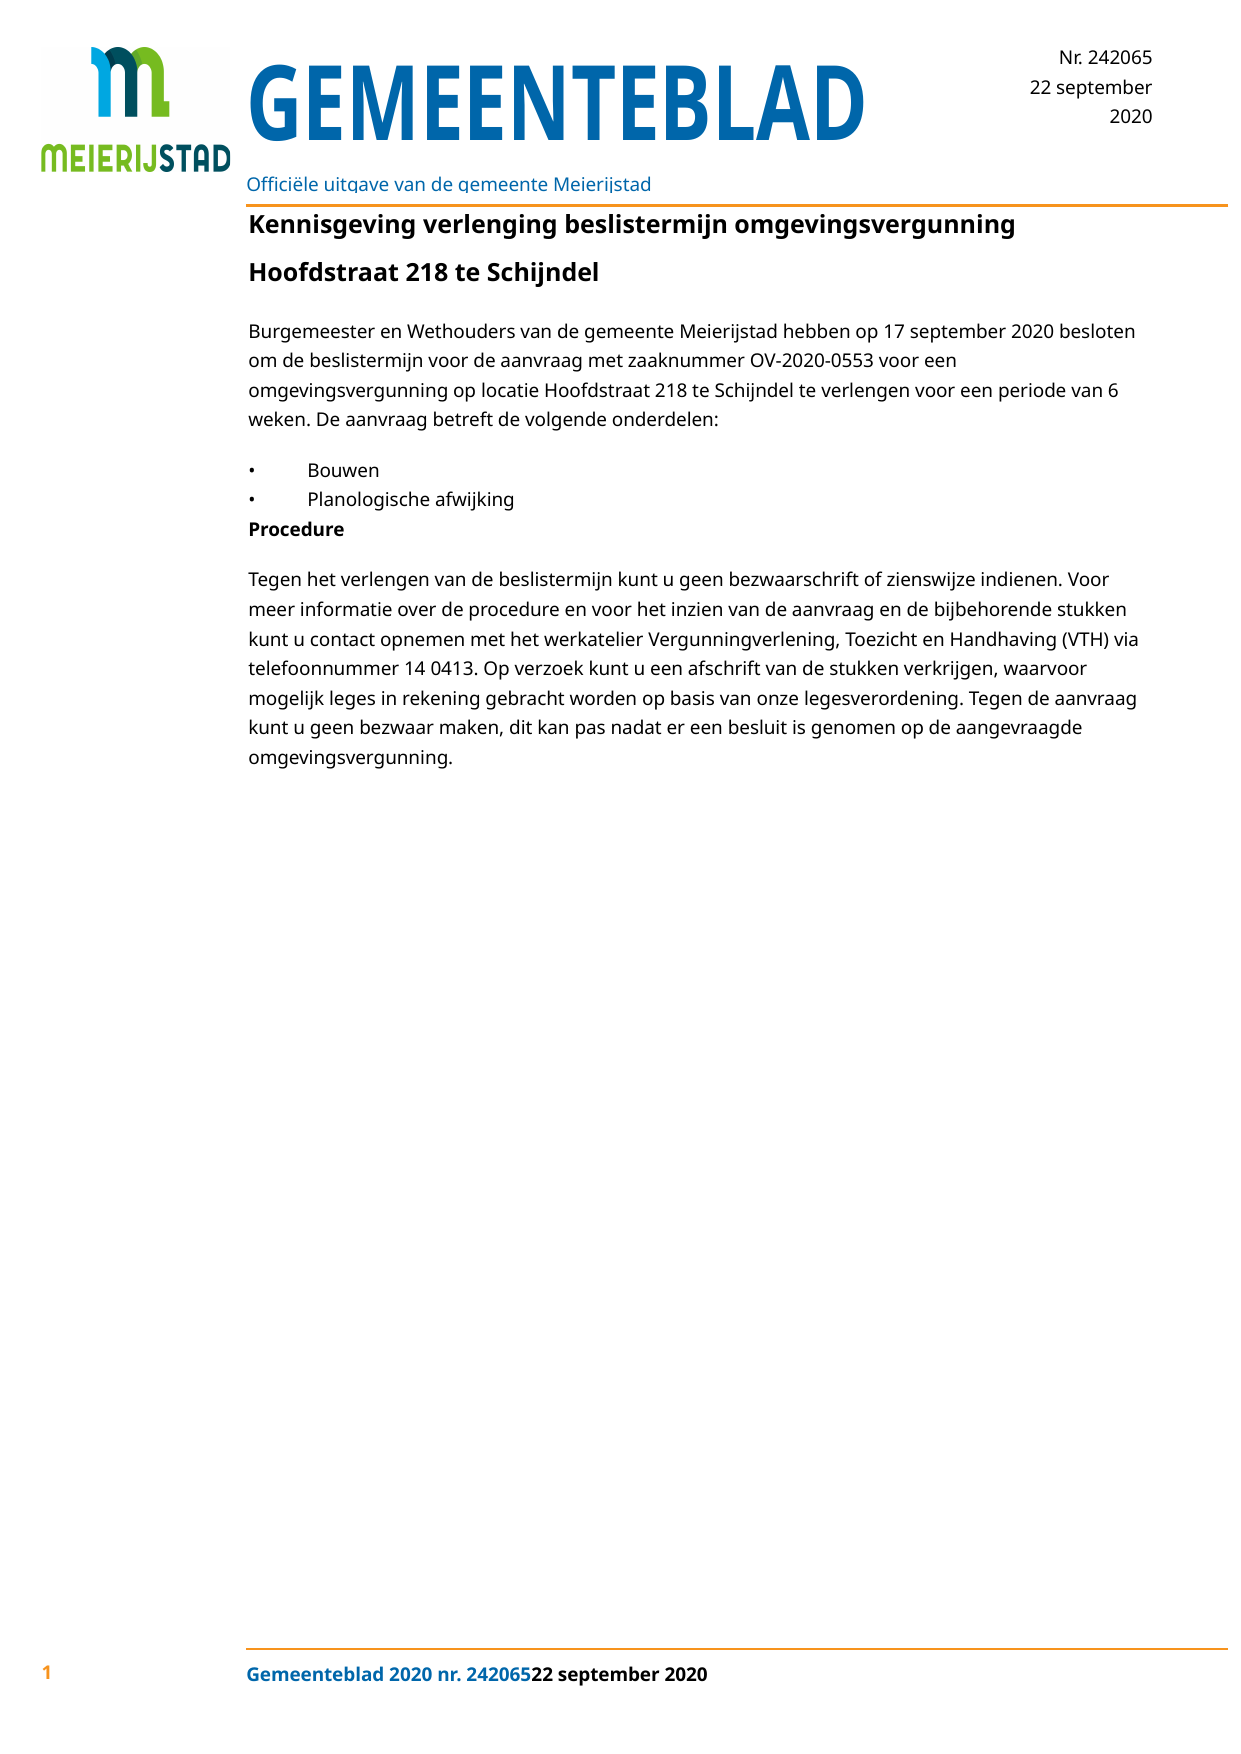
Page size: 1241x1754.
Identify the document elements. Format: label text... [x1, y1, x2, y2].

picture [41, 47, 231, 172]
list Bouwen [248, 457, 1152, 483]
list Planologische afwijking [248, 487, 1152, 512]
text Kennisgeving verlenging beslistermijn omgevingsvergunning Hoofdstraat 218 te Schijndel [248, 207, 1152, 288]
text Tegen het verlengen van de beslistermijn kunt u geen bezwaarschrift of zienswijze indienen. Voor meer informatie over de procedure en voor het inzien van de aanvraag en de bijbehorende stukken kunt u contact opnemen met het werkatelier Vergunningverlening, Toezicht en Handhaving (VTH) via telefoonnummer 14 0413. Op verzoek kunt u een afschrift van de stukken verkrijgen, waarvoor mogelijk leges in rekening gebracht worden op basis van onze legesverordening. Tegen de aanvraag kunt u geen bezwaar maken, dit kan pas nadat er een besluit is genomen op de aangevraagde omgevingsvergunning. [248, 567, 1152, 770]
text Procedure [248, 516, 1152, 542]
text Burgemeester en Wethouders van de gemeente Meierijstad hebben op 17 september 2020 besloten om de beslistermijn voor de aanvraag met zaaknummer OV-2020-0553 voor een omgevingsvergunning op locatie Hoofdstraat 218 te Schijndel te verlengen voor een periode van 6 weken. De aanvraag betreft de volgende onderdelen: [248, 318, 1152, 432]
